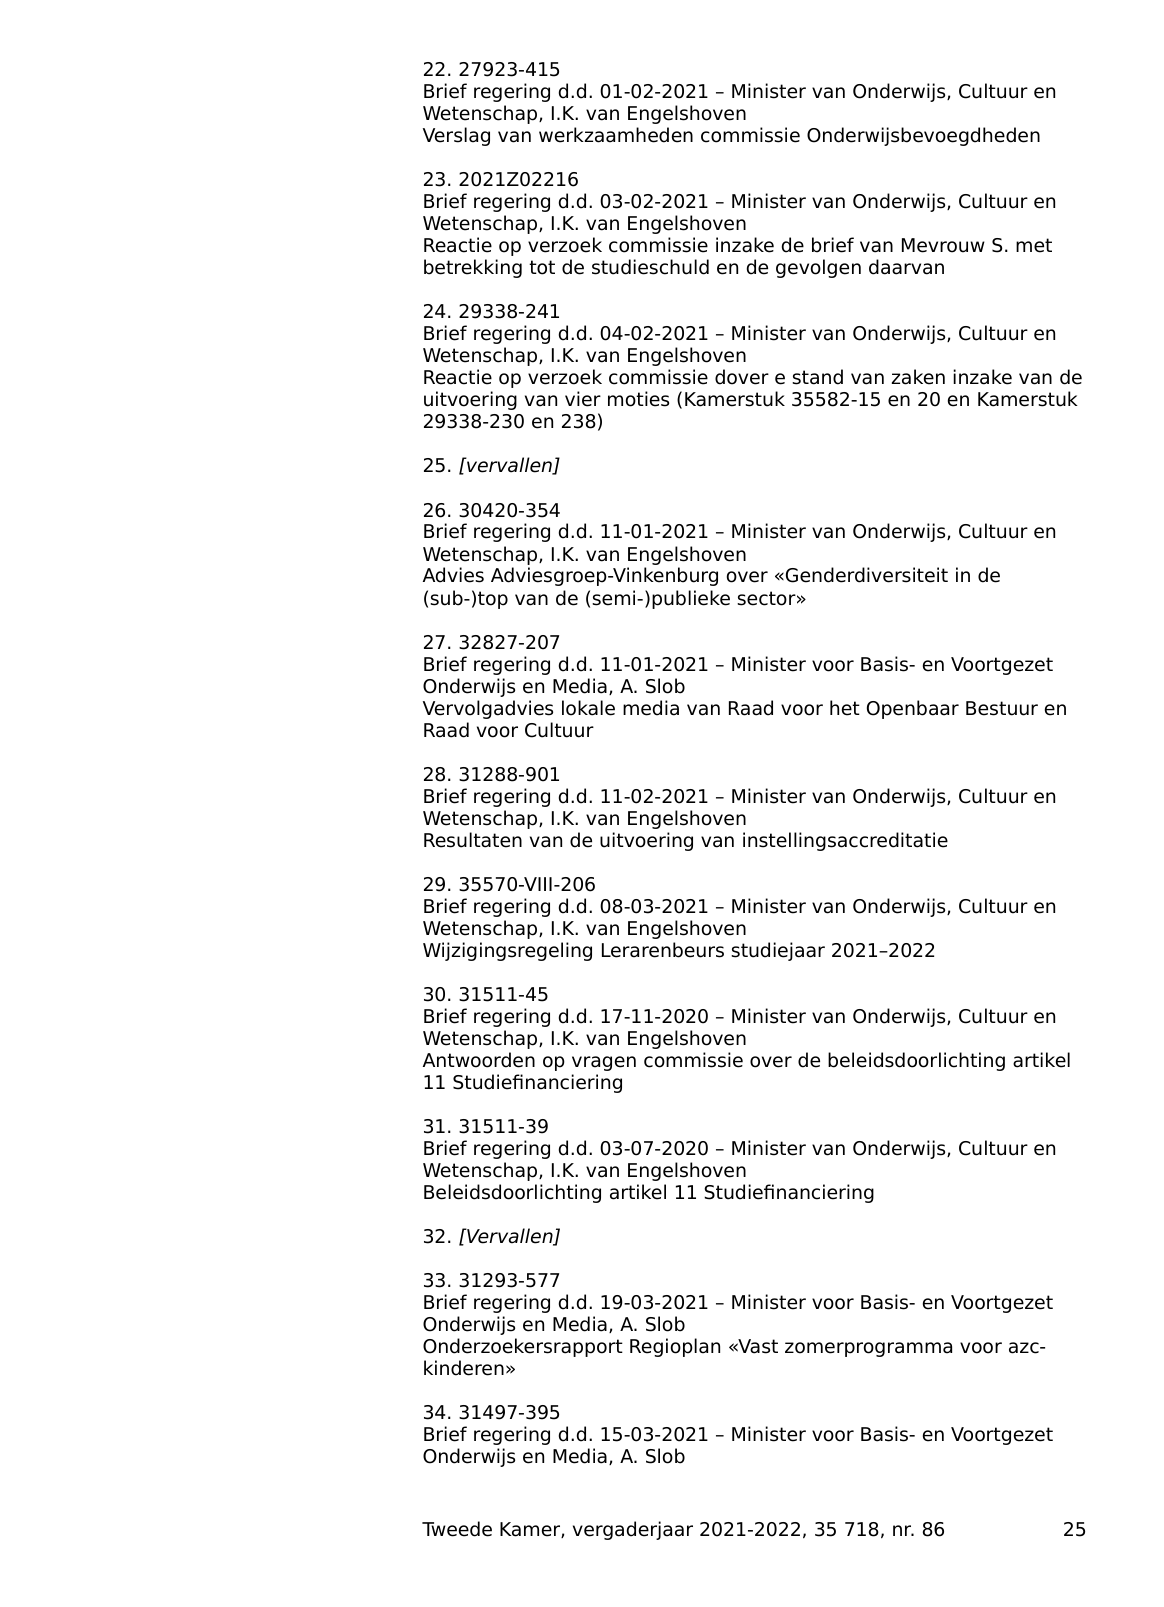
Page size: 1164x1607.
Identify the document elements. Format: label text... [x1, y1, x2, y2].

text Reactie op verzoek commissie inzake de brief van Mevrouw S. met betrekking tot de studieschuld en de gevolgen daarvan [422, 235, 1087, 279]
text 28. 31288-901 [422, 764, 1087, 786]
text Brief regering d.d. 01-02-2021 – Minister van Onderwijs, Cultuur en Wetenschap, I.K. van Engelshoven [422, 81, 1087, 125]
text Brief regering d.d. 03-07-2020 – Minister van Onderwijs, Cultuur en Wetenschap, I.K. van Engelshoven [422, 1138, 1087, 1182]
text Brief regering d.d. 15-03-2021 – Minister voor Basis- en Voortgezet Onderwijs en Media, A. Slob [422, 1424, 1087, 1468]
text 29. 35570-VIII-206 [422, 874, 1087, 896]
text Brief regering d.d. 08-03-2021 – Minister van Onderwijs, Cultuur en Wetenschap, I.K. van Engelshoven [422, 896, 1087, 940]
text 34. 31497-395 [422, 1402, 1087, 1424]
text Vervolgadvies lokale media van Raad voor het Openbaar Bestuur en Raad voor Cultuur [422, 697, 1087, 741]
text Resultaten van de uitvoering van instellingsaccreditatie [422, 829, 1087, 852]
text Antwoorden op vragen commissie over de beleidsdoorlichting artikel 11 Studiefinanciering [422, 1050, 1087, 1094]
text 24. 29338-241 [422, 301, 1087, 323]
text Brief regering d.d. 11-01-2021 – Minister voor Basis- en Voortgezet Onderwijs en Media, A. Slob [422, 653, 1087, 697]
text Wijzigingsregeling Lerarenbeurs studiejaar 2021–2022 [422, 940, 1087, 962]
text 30. 31511-45 [422, 984, 1087, 1006]
text 25. [vervallen] [422, 455, 1087, 477]
text 32. [Vervallen] [422, 1226, 1087, 1248]
text 27. 32827-207 [422, 632, 1087, 653]
text Reactie op verzoek commissie dover e stand van zaken inzake van de uitvoering van vier moties (Kamerstuk 35582-15 en 20 en Kamerstuk 29338-230 en 238) [422, 367, 1087, 433]
text Brief regering d.d. 03-02-2021 – Minister van Onderwijs, Cultuur en Wetenschap, I.K. van Engelshoven [422, 191, 1087, 235]
text Beleidsdoorlichting artikel 11 Studiefinanciering [422, 1182, 1087, 1204]
text 22. 27923-415 [422, 59, 1087, 81]
text Verslag van werkzaamheden commissie Onderwijsbevoegdheden [422, 125, 1087, 147]
text 33. 31293-577 [422, 1270, 1087, 1292]
text 23. 2021Z02216 [422, 169, 1087, 191]
text Advies Adviesgroep-Vinkenburg over «Genderdiversiteit in de (sub-)top van de (semi-)publieke sector» [422, 565, 1087, 609]
text Brief regering d.d. 19-03-2021 – Minister voor Basis- en Voortgezet Onderwijs en Media, A. Slob [422, 1292, 1087, 1336]
text Onderzoekersrapport Regioplan «Vast zomerprogramma voor azc-kinderen» [422, 1336, 1087, 1380]
text Brief regering d.d. 04-02-2021 – Minister van Onderwijs, Cultuur en Wetenschap, I.K. van Engelshoven [422, 323, 1087, 367]
text 26. 30420-354 [422, 499, 1087, 521]
text 31. 31511-39 [422, 1116, 1087, 1138]
text Brief regering d.d. 11-01-2021 – Minister van Onderwijs, Cultuur en Wetenschap, I.K. van Engelshoven [422, 521, 1087, 565]
text Brief regering d.d. 17-11-2020 – Minister van Onderwijs, Cultuur en Wetenschap, I.K. van Engelshoven [422, 1006, 1087, 1050]
text Brief regering d.d. 11-02-2021 – Minister van Onderwijs, Cultuur en Wetenschap, I.K. van Engelshoven [422, 786, 1087, 829]
